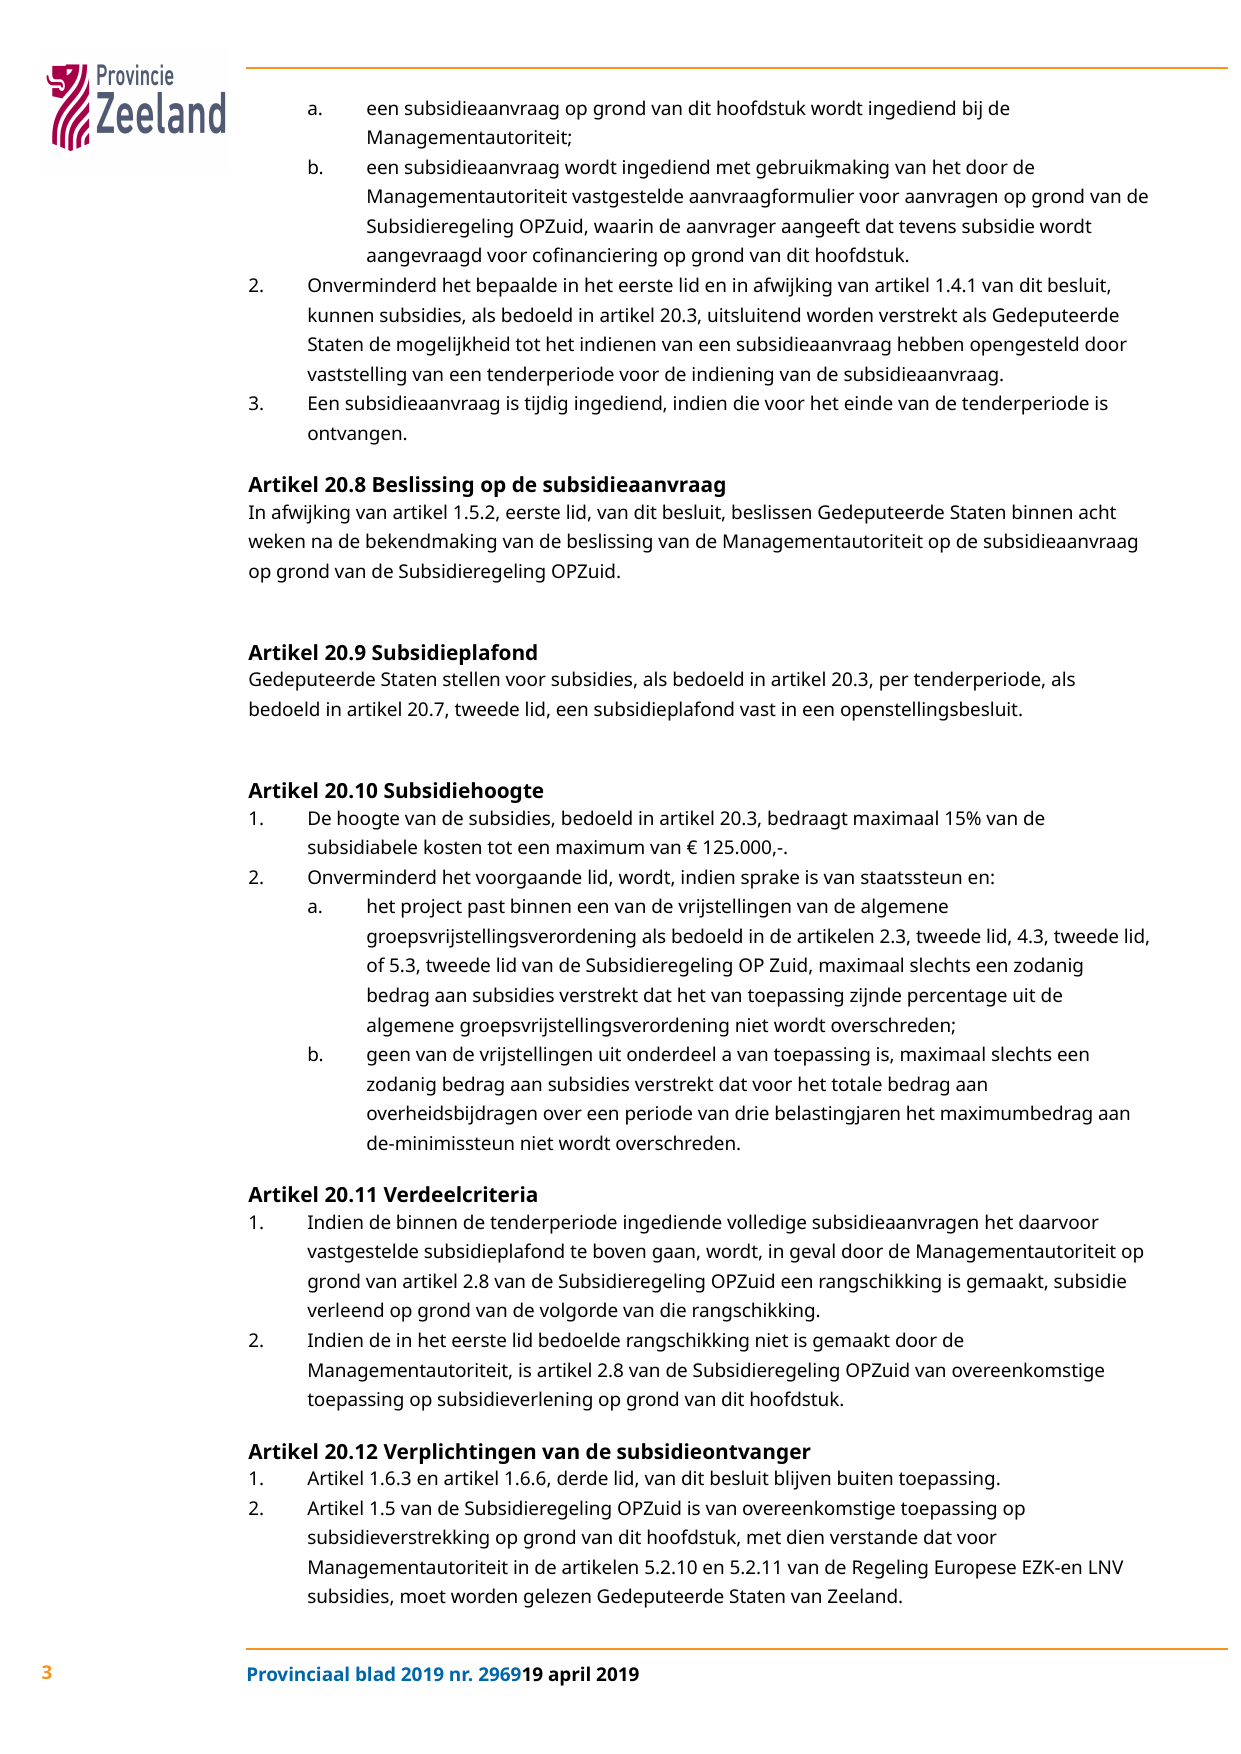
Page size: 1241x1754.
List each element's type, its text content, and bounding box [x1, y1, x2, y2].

list Indien de binnen de tenderperiode ingediende volledige subsidieaanvragen het daarvoor vastgestelde subsidieplafond te boven gaan, wordt, in geval door de Managementautoriteit op grond van artikel 2.8 van de Subsidieregeling OPZuid een rangschikking is gemaakt, subsidie verleend op grond van de volgorde van die rangschikking. [248, 1209, 1152, 1323]
text Artikel 20.12 Verplichtingen van de subsidieontvanger [248, 1437, 1152, 1465]
text Artikel 20.8 Beslissing op de subsidieaanvraag [248, 471, 1152, 499]
text Artikel 20.11 Verdeelcriteria [248, 1181, 1152, 1209]
text In afwijking van artikel 1.5.2, eerste lid, van dit besluit, beslissen Gedeputeerde Staten binnen acht weken na de bekendmaking van de beslissing van de Managementautoriteit op de subsidieaanvraag op grond van de Subsidieregeling OPZuid. [248, 499, 1152, 584]
text Artikel 20.9 Subsidieplafond [248, 638, 1152, 667]
list Artikel 1.6.3 en artikel 1.6.6, derde lid, van dit besluit blijven buiten toepassing. [248, 1465, 1152, 1491]
list geen van de vrijstellingen uit onderdeel a van toepassing is, maximaal slechts een zodanig bedrag aan subsidies verstrekt dat voor het totale bedrag aan overheidsbijdragen over een periode van drie belastingjaren het maximumbedrag aan de-minimissteun niet wordt overschreden. [307, 1041, 1152, 1156]
list een subsidieaanvraag op grond van dit hoofdstuk wordt ingediend bij de Managementautoriteit; [307, 95, 1152, 150]
list een subsidieaanvraag wordt ingediend met gebruikmaking van het door de Managementautoriteit vastgestelde aanvraagformulier voor aanvragen op grond van de Subsidieregeling OPZuid, waarin de aanvrager aangeeft dat tevens subsidie wordt aangevraagd voor cofinanciering op grond van dit hoofdstuk. [307, 154, 1152, 268]
text Artikel 20.10 Subsidiehoogte [248, 776, 1152, 805]
text Gedeputeerde Staten stellen voor subsidies, als bedoeld in artikel 20.3, per tenderperiode, als bedoeld in artikel 20.7, tweede lid, een subsidieplafond vast in een openstellingsbesluit. [248, 667, 1152, 722]
list Een subsidieaanvraag is tijdig ingediend, indien die voor het einde van de tenderperiode is ontvangen. [248, 391, 1152, 446]
list Onverminderd het bepaalde in het eerste lid en in afwijking van artikel 1.4.1 van dit besluit, kunnen subsidies, als bedoeld in artikel 20.3, uitsluitend worden verstrekt als Gedeputeerde Staten de mogelijkheid tot het indienen van een subsidieaanvraag hebben opengesteld door vaststelling van een tenderperiode voor de indiening van de subsidieaanvraag. [248, 272, 1152, 387]
list De hoogte van de subsidies, bedoeld in artikel 20.3, bedraagt maximaal 15% van de subsidiabele kosten tot een maximum van € 125.000,-. [248, 805, 1152, 860]
list Indien de in het eerste lid bedoelde rangschikking niet is gemaakt door de Managementautoriteit, is artikel 2.8 van de Subsidieregeling OPZuid van overeenkomstige toepassing op subsidieverlening op grond van dit hoofdstuk. [248, 1327, 1152, 1412]
list Onverminderd het voorgaande lid, wordt, indien sprake is van staatssteun en: [248, 864, 1152, 889]
list het project past binnen een van de vrijstellingen van de algemene groepsvrijstellingsverordening als bedoeld in de artikelen 2.3, tweede lid, 4.3, tweede lid, of 5.3, tweede lid van de Subsidieregeling OP Zuid, maximaal slechts een zodanig bedrag aan subsidies verstrekt dat het van toepassing zijnde percentage uit de algemene groepsvrijstellingsverordening niet wordt overschreden; [307, 893, 1152, 1037]
list Artikel 1.5 van de Subsidieregeling OPZuid is van overeenkomstige toepassing op subsidieverstrekking op grond van dit hoofdstuk, met dien verstande dat voor Managementautoriteit in de artikelen 5.2.10 en 5.2.11 van de Regeling Europese EZK-en LNV subsidies, moet worden gelezen Gedeputeerde Staten van Zeeland. [248, 1495, 1152, 1609]
picture [41, 47, 231, 172]
